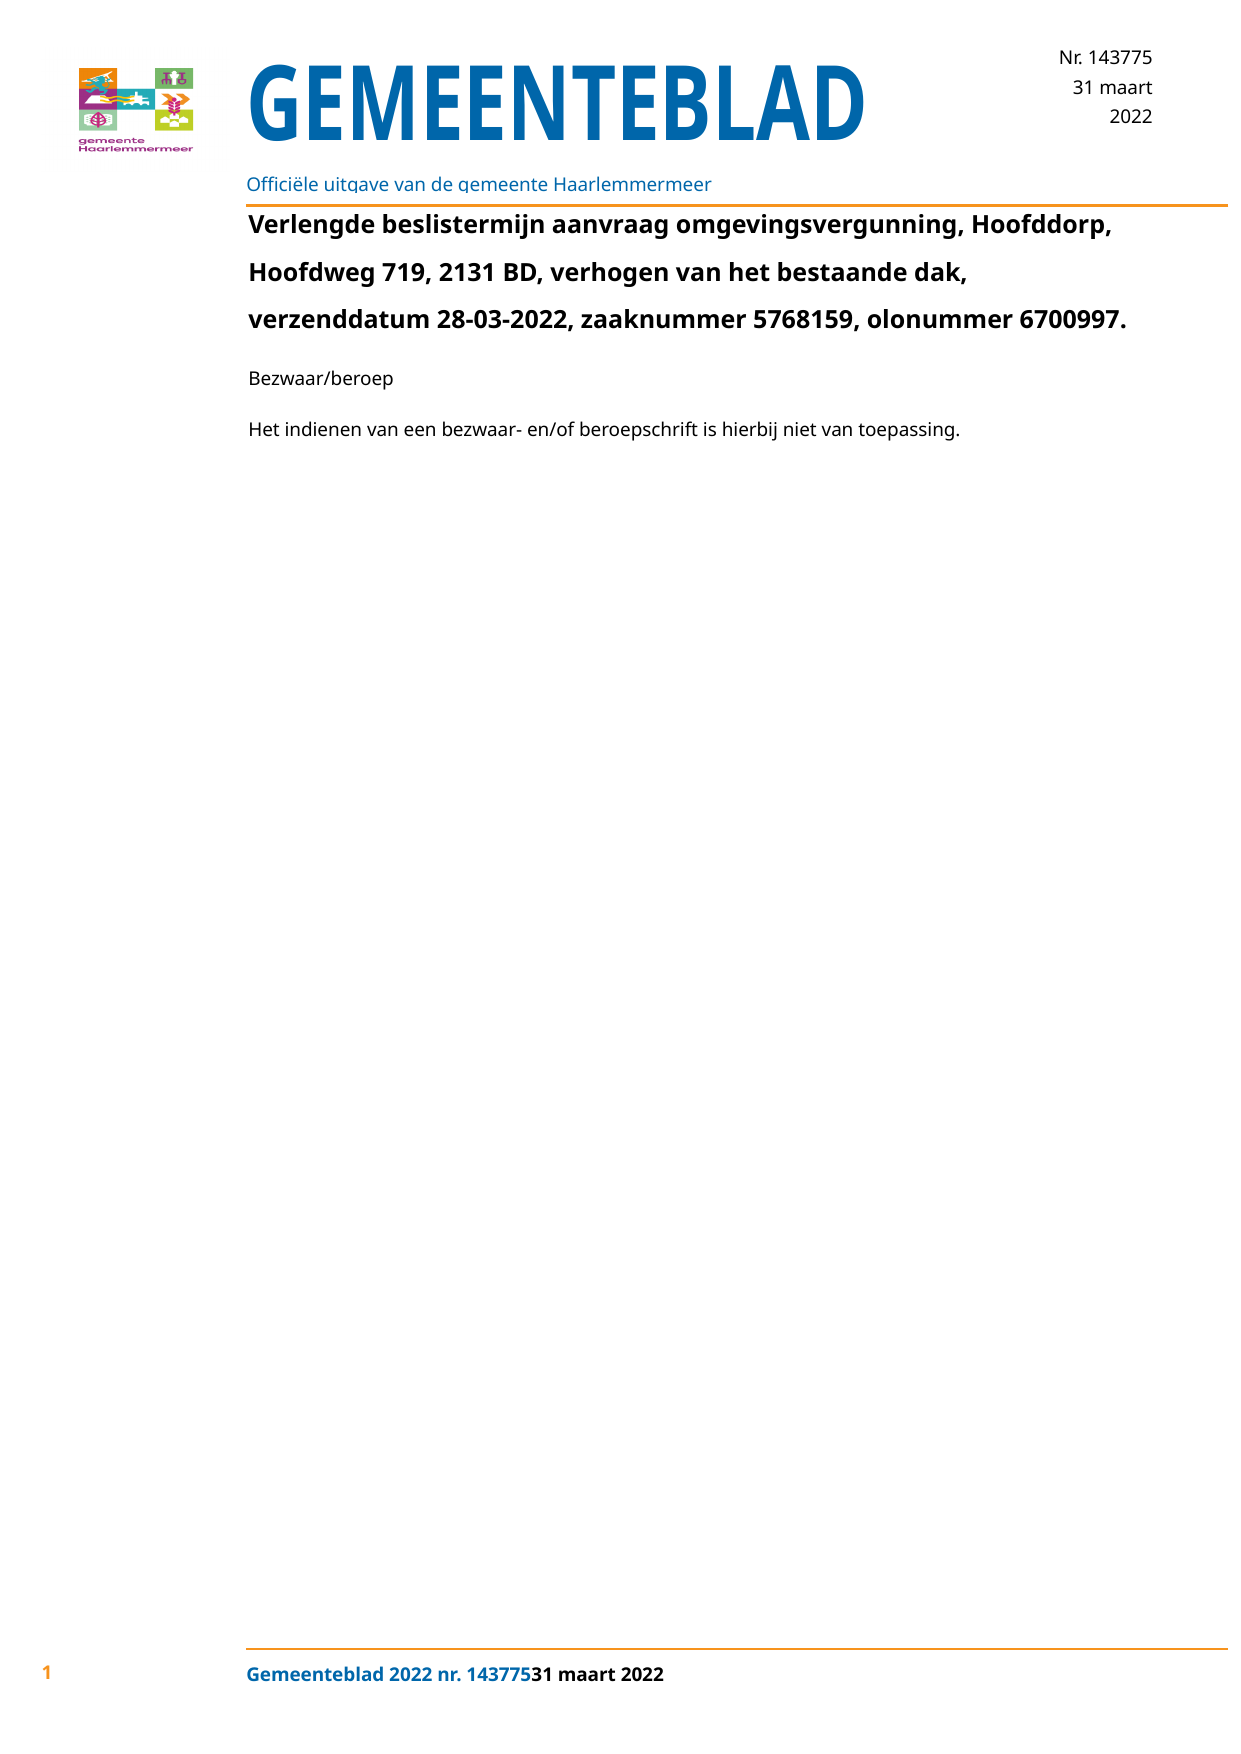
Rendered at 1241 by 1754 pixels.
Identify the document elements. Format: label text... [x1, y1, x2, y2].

text Verlengde beslistermijn aanvraag omgevingsvergunning, Hoofddorp, Hoofdweg 719, 2131 BD, verhogen van het bestaande dak, verzenddatum 28-03-2022, zaaknummer 5768159, olonummer 6700997. [248, 207, 1152, 336]
picture [41, 47, 231, 172]
text Het indienen van een bezwaar- en/of beroepschrift is hierbij niet van toepassing. [248, 416, 1152, 442]
text Bezwaar/beroep [248, 366, 1152, 391]
